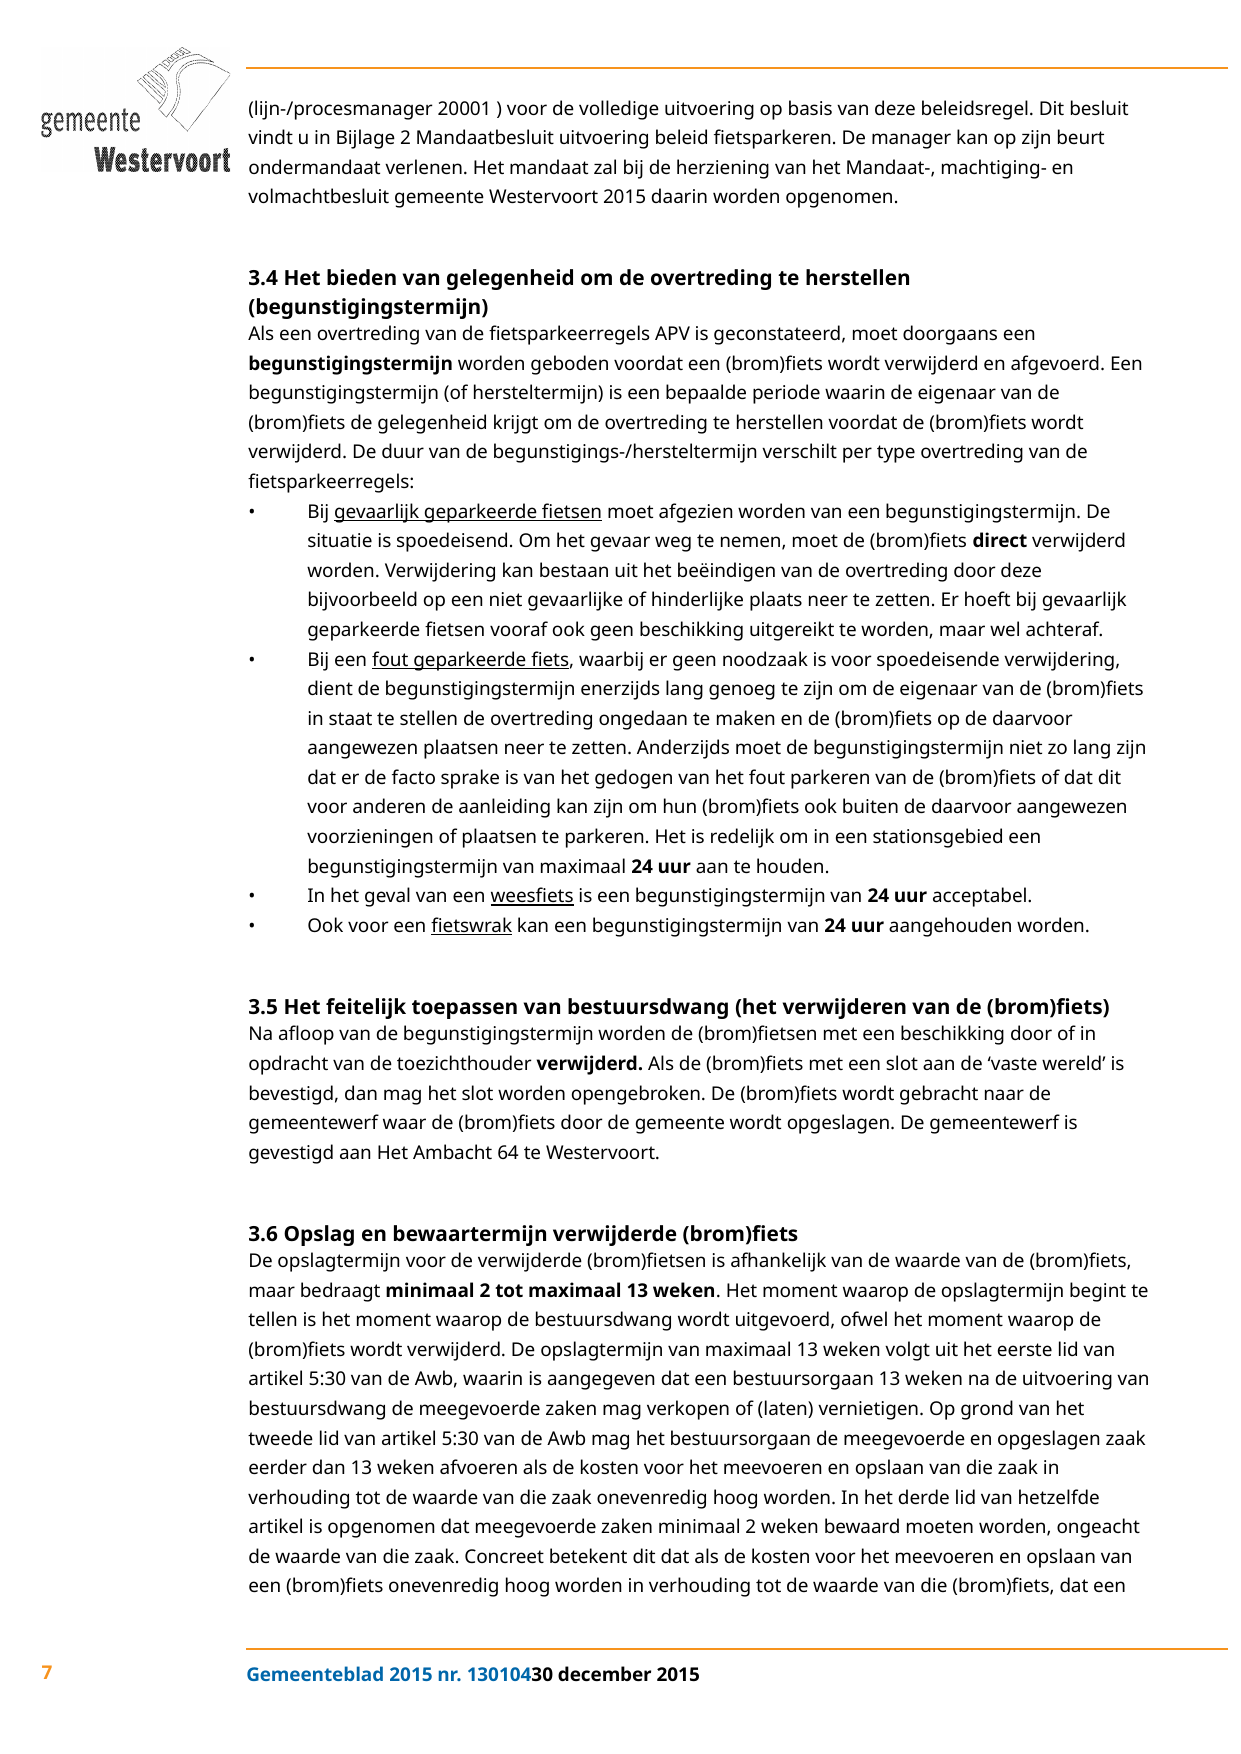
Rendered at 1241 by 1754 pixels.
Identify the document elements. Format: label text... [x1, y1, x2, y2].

list In het geval van een weesfiets is een begunstigingstermijn van 24 uur acceptabel. [248, 882, 1152, 908]
text 3.5 Het feitelijk toepassen van bestuursdwang (het verwijderen van de (brom)fiets) [248, 992, 1152, 1021]
text 3.6 Opslag en bewaartermijn verwijderde (brom)fiets [248, 1219, 1152, 1247]
list Bij een fout geparkeerde fiets, waarbij er geen noodzaak is voor spoedeisende verwijdering, dient de begunstigingstermijn enerzijds lang genoeg te zijn om de eigenaar van de (brom)fiets in staat te stellen de overtreding ongedaan te maken en de (brom)fiets op de daarvoor aangewezen plaatsen neer te zetten. Anderzijds moet de begunstigingstermijn niet zo lang zijn dat er de facto sprake is van het gedogen van het fout parkeren van de (brom)fiets of dat dit voor anderen de aanleiding kan zijn om hun (brom)fiets ook buiten de daarvoor aangewezen voorzieningen of plaatsen te parkeren. Het is redelijk om in een stationsgebied een begunstigingstermijn van maximaal 24 uur aan te houden. [248, 646, 1152, 879]
text (lijn-/procesmanager 20001 ) voor de volledige uitvoering op basis van deze beleidsregel. Dit besluit vindt u in Bijlage 2 Mandaatbesluit uitvoering beleid fietsparkeren. De manager kan op zijn beurt ondermandaat verlenen. Het mandaat zal bij de herziening van het Mandaat-, machtiging- en volmachtbesluit gemeente Westervoort 2015 daarin worden opgenomen. [248, 95, 1152, 209]
text De opslagtermijn voor de verwijderde (brom)fietsen is afhankelijk van de waarde van de (brom)fiets, maar bedraagt minimaal 2 tot maximaal 13 weken. Het moment waarop de opslagtermijn begint te tellen is het moment waarop de bestuursdwang wordt uitgevoerd, ofwel het moment waarop de (brom)fiets wordt verwijderd. De opslagtermijn van maximaal 13 weken volgt uit het eerste lid van artikel 5:30 van de Awb, waarin is aangegeven dat een bestuursorgaan 13 weken na de uitvoering van bestuursdwang de meegevoerde zaken mag verkopen of (laten) vernietigen. Op grond van het tweede lid van artikel 5:30 van de Awb mag het bestuursorgaan de meegevoerde en opgeslagen zaak eerder dan 13 weken afvoeren als de kosten voor het meevoeren en opslaan van die zaak in verhouding tot de waarde van die zaak onevenredig hoog worden. In het derde lid van hetzelfde artikel is opgenomen dat meegevoerde zaken minimaal 2 weken bewaard moeten worden, ongeacht de waarde van die zaak. Concreet betekent dit dat als de kosten voor het meevoeren en opslaan van een (brom)fiets onevenredig hoog worden in verhouding tot de waarde van die (brom)fiets, dat een [248, 1247, 1152, 1598]
text Als een overtreding van de fietsparkeerregels APV is geconstateerd, moet doorgaans een begunstigingstermijn worden geboden voordat een (brom)fiets wordt verwijderd en afgevoerd. Een begunstigingstermijn (of hersteltermijn) is een bepaalde periode waarin de eigenaar van de (brom)fiets de gelegenheid krijgt om de overtreding te herstellen voordat de (brom)fiets wordt verwijderd. De duur van de begunstigings-/hersteltermijn verschilt per type overtreding van de fietsparkeerregels: [248, 320, 1152, 494]
text Na afloop van de begunstigingstermijn worden de (brom)fietsen met een beschikking door of in opdracht van de toezichthouder verwijderd. Als de (brom)fiets met een slot aan de ‘vaste wereld’ is bevestigd, dan mag het slot worden opengebroken. De (brom)fiets wordt gebracht naar de gemeentewerf waar de (brom)fiets door de gemeente wordt opgeslagen. De gemeentewerf is gevestigd aan Het Ambacht 64 te Westervoort. [248, 1021, 1152, 1164]
list Ook voor een fietswrak kan een begunstigingstermijn van 24 uur aangehouden worden. [248, 912, 1152, 938]
text 3.4 Het bieden van gelegenheid om de overtreding te herstellen (begunstigingstermijn) [248, 263, 1152, 320]
picture [41, 47, 231, 172]
list Bij gevaarlijk geparkeerde fietsen moet afgezien worden van een begunstigingstermijn. De situatie is spoedeisend. Om het gevaar weg te nemen, moet de (brom)fiets direct verwijderd worden. Verwijdering kan bestaan uit het beëindigen van de overtreding door deze bijvoorbeeld op een niet gevaarlijke of hinderlijke plaats neer te zetten. Er hoeft bij gevaarlijk geparkeerde fietsen vooraf ook geen beschikking uitgereikt te worden, maar wel achteraf. [248, 498, 1152, 642]
